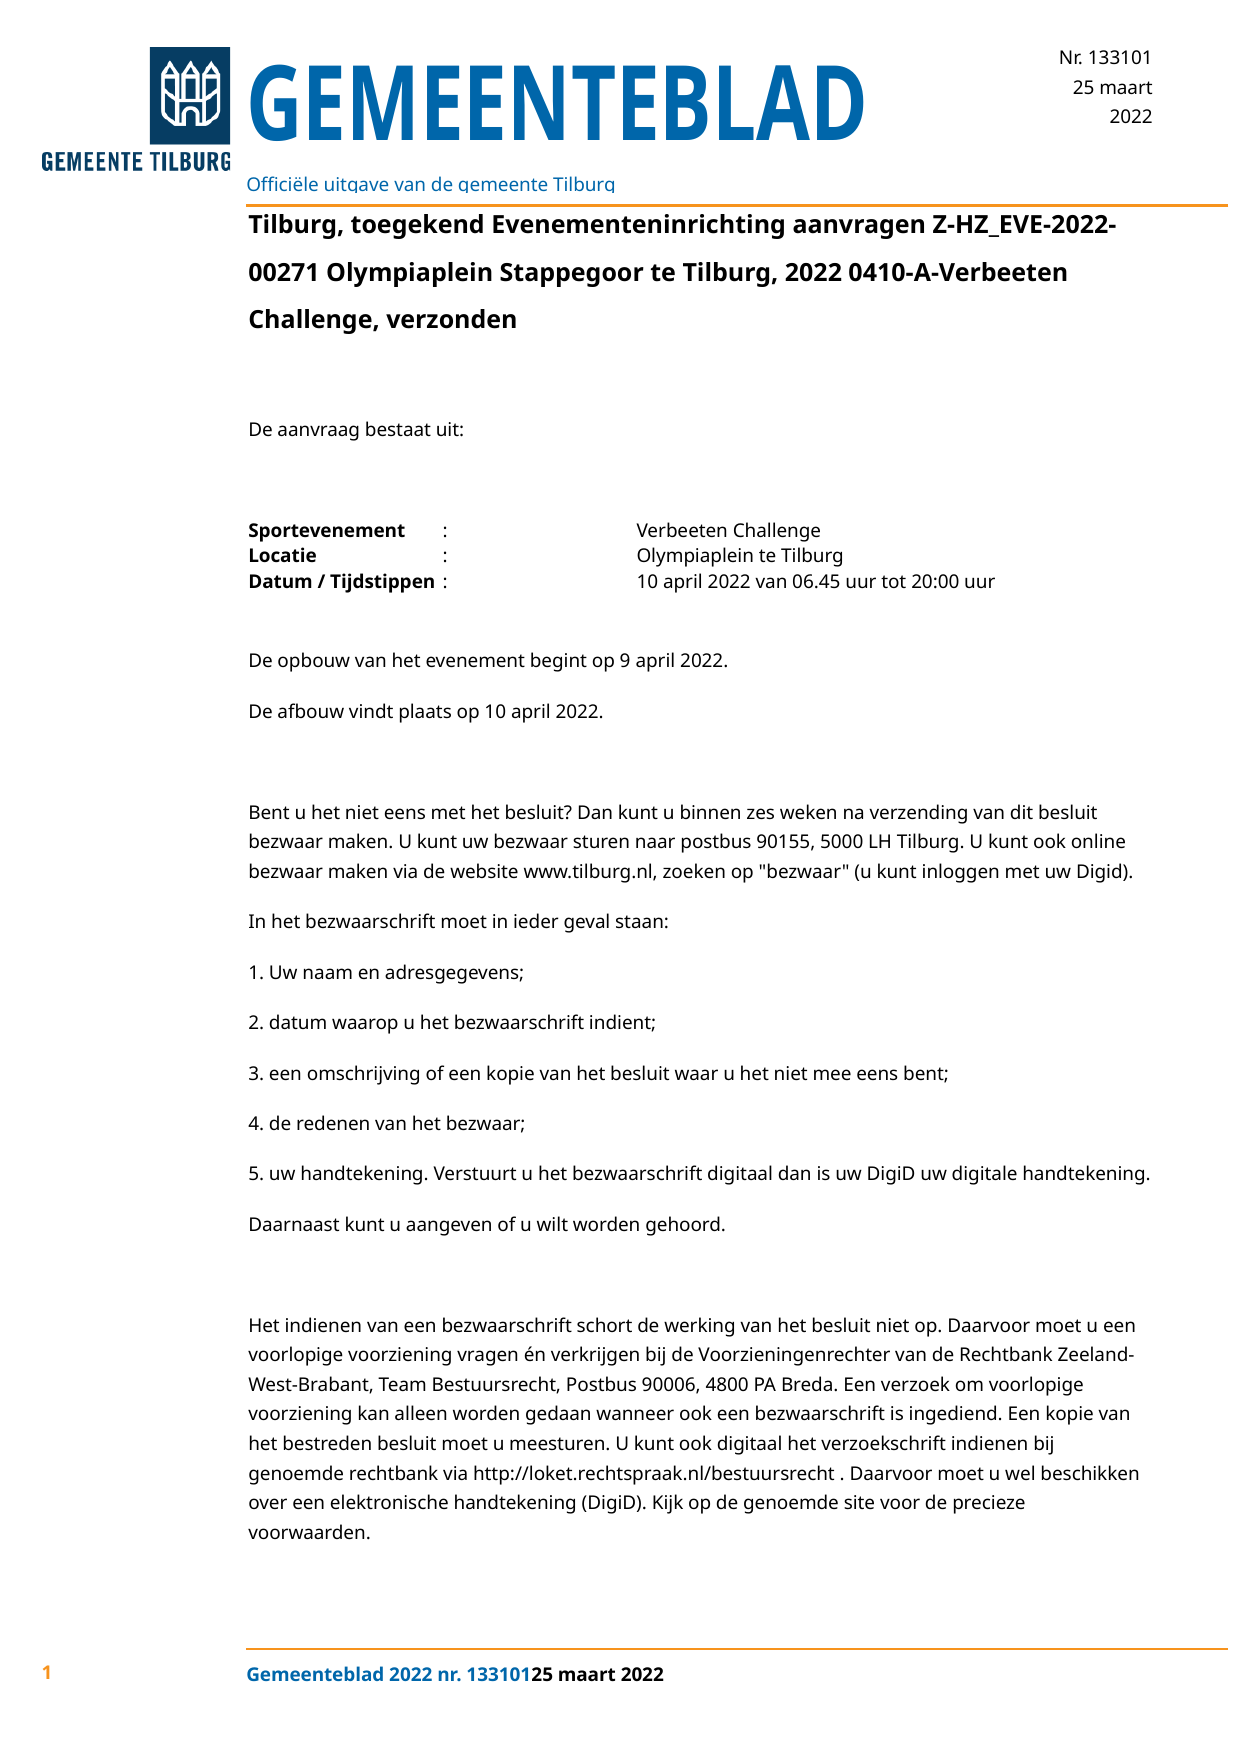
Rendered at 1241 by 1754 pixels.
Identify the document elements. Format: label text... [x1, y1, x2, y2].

text Tilburg, toegekend Evenementeninrichting aanvragen Z-HZ_EVE-2022-00271 Olympiaplein Stappegoor te Tilburg, 2022 0410-A-Verbeeten Challenge, verzonden [248, 207, 1152, 336]
text De afbouw vindt plaats op 10 april 2022. [248, 698, 1152, 724]
table_header Sportevenement [248, 517, 442, 543]
picture [41, 47, 231, 172]
text In het bezwaarschrift moet in ieder geval staan: [248, 908, 1152, 934]
text Het indienen van een bezwaarschrift schort de werking van het besluit niet op. Daarvoor moet u een voorlopige voorziening vragen én verkrijgen bij de Voorzieningenrechter van de Rechtbank Zeeland-West-Brabant, Team Bestuursrecht, Postbus 90006, 4800 PA Breda. Een verzoek om voorlopige voorziening kan alleen worden gedaan wanneer ook een bezwaarschrift is ingediend. Een kopie van het bestreden besluit moet u meesturen. U kunt ook digitaal het verzoekschrift indienen bij genoemde rechtbank via http://loket.rechtspraak.nl/bestuursrecht . Daarvoor moet u wel beschikken over een elektronische handtekening (DigiD). Kijk op de genoemde site voor de precieze voorwaarden. [248, 1312, 1152, 1545]
table_cell : [442, 568, 636, 594]
text De aanvraag bestaat uit: [248, 416, 1152, 442]
text 2. datum waarop u het bezwaarschrift indient; [248, 1009, 1152, 1035]
table_cell Datum / Tijdstippen [248, 568, 442, 594]
text 1. Uw naam en adresgegevens; [248, 959, 1152, 985]
text 4. de redenen van het bezwaar; [248, 1110, 1152, 1136]
text De opbouw van het evenement begint op 9 april 2022. [248, 648, 1152, 673]
table_header Verbeeten Challenge [636, 517, 1152, 543]
text 3. een omschrijving of een kopie van het besluit waar u het niet mee eens bent; [248, 1060, 1152, 1086]
table_header : [442, 517, 636, 543]
table_cell Olympiaplein te Tilburg [636, 543, 1152, 568]
table_cell Locatie [248, 543, 442, 568]
text Bent u het niet eens met het besluit? Dan kunt u binnen zes weken na verzending van dit besluit bezwaar maken. U kunt uw bezwaar sturen naar postbus 90155, 5000 LH Tilburg. U kunt ook online bezwaar maken via de website www.tilburg.nl, zoeken op "bezwaar" (u kunt inloggen met uw Digid). [248, 799, 1152, 884]
table_cell 10 april 2022 van 06.45 uur tot 20:00 uur [636, 568, 1152, 594]
text 5. uw handtekening. Verstuurt u het bezwaarschrift digitaal dan is uw DigiD uw digitale handtekening. [248, 1161, 1152, 1186]
text Daarnaast kunt u aangeven of u wilt worden gehoord. [248, 1211, 1152, 1237]
table_cell : [442, 543, 636, 568]
